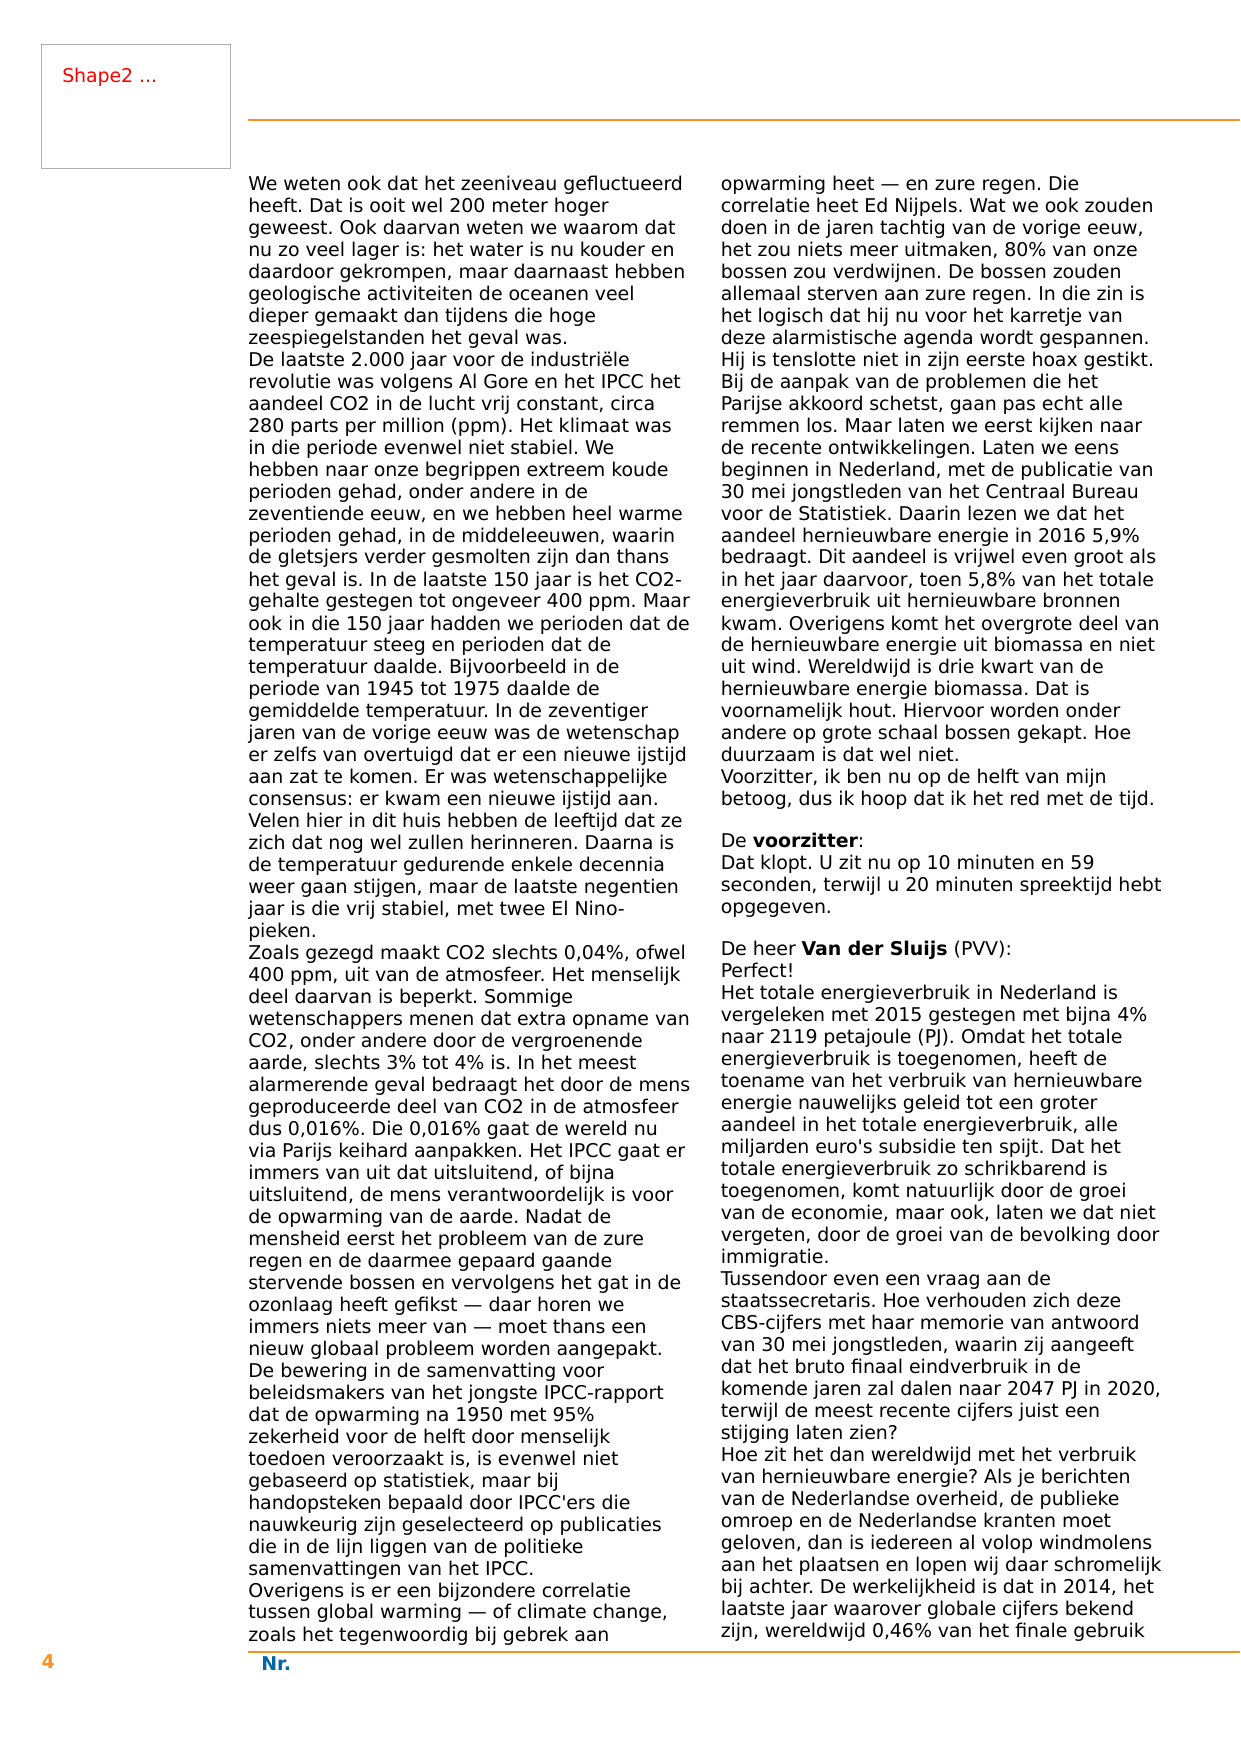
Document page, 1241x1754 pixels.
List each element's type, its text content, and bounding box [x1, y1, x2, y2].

text Tussendoor even een vraag aan de staatssecretaris. Hoe verhouden zich deze CBS-cijfers met haar memorie van antwoord van 30 mei jongstleden, waarin zij aangeeft dat het bruto finaal eindverbruik in de komende jaren zal dalen naar 2047 PJ in 2020, terwijl de meest recente cijfers juist een stijging laten zien? [721, 1268, 1163, 1444]
text Bij de aanpak van de problemen die het Parijse akkoord schetst, gaan pas echt alle remmen los. Maar laten we eerst kijken naar de recente ontwikkelingen. Laten we eens beginnen in Nederland, met de publicatie van 30 mei jongstleden van het Centraal Bureau voor de Statistiek. Daarin lezen we dat het aandeel hernieuwbare energie in 2016 5,9% bedraagt. Dit aandeel is vrijwel even groot als in het jaar daarvoor, toen 5,8% van het totale energieverbruik uit hernieuwbare bronnen kwam. Overigens komt het overgrote deel van de hernieuwbare energie uit biomassa en niet uit wind. Wereldwijd is drie kwart van de hernieuwbare energie biomassa. Dat is voornamelijk hout. Hiervoor worden onder andere op grote schaal bossen gekapt. Hoe duurzaam is dat wel niet. [721, 371, 1163, 766]
text De voorzitter: [721, 830, 1163, 852]
text Perfect! [721, 960, 1163, 982]
text Overigens is er een bijzondere correlatie tussen global warming — of climate change, zoals het tegenwoordig bij gebrek aan [248, 1579, 691, 1645]
text De heer Van der Sluijs (PVV): [721, 938, 1163, 960]
text Zoals gezegd maakt CO2 slechts 0,04%, ofwel 400 ppm, uit van de atmosfeer. Het menselijk deel daarvan is beperkt. Sommige wetenschappers menen dat extra opname van CO2, onder andere door de vergroenende aarde, slechts 3% tot 4% is. In het meest alarmerende geval bedraagt het door de mens geproduceerde deel van CO2 in de atmosfeer dus 0,016%. Die 0,016% gaat de wereld nu via Parijs keihard aanpakken. Het IPCC gaat er immers van uit dat uitsluitend, of bijna uitsluitend, de mens verantwoordelijk is voor de opwarming van de aarde. Nadat de mensheid eerst het probleem van de zure regen en de daarmee gepaard gaande stervende bossen en vervolgens het gat in de ozonlaag heeft gefikst — daar horen we immers niets meer van — moet thans een nieuw globaal probleem worden aangepakt. De bewering in de samenvatting voor beleidsmakers van het jongste IPCC-rapport dat de opwarming na 1950 met 95% zekerheid voor de helft door menselijk toedoen veroorzaakt is, is evenwel niet gebaseerd op statistiek, maar bij handopsteken bepaald door IPCC'ers die nauwkeurig zijn geselecteerd op publicaties die in de lijn liggen van de politieke samenvattingen van het IPCC. [248, 942, 691, 1579]
text Voorzitter, ik ben nu op de helft van mijn betoog, dus ik hoop dat ik het red met de tijd. [721, 766, 1163, 810]
text We weten ook dat het zeeniveau gefluctueerd heeft. Dat is ooit wel 200 meter hoger geweest. Ook daarvan weten we waarom dat nu zo veel lager is: het water is nu kouder en daardoor gekrompen, maar daarnaast hebben geologische activiteiten de oceanen veel dieper gemaakt dan tijdens die hoge zeespiegelstanden het geval was. [248, 173, 691, 349]
text De laatste 2.000 jaar voor de industriële revolutie was volgens Al Gore en het IPCC het aandeel CO2 in de lucht vrij constant, circa 280 parts per million (ppm). Het klimaat was in die periode evenwel niet stabiel. We hebben naar onze begrippen extreem koude perioden gehad, onder andere in de zeventiende eeuw, en we hebben heel warme perioden gehad, in de middeleeuwen, waarin de gletsjers verder gesmolten zijn dan thans het geval is. In de laatste 150 jaar is het CO2-gehalte gestegen tot ongeveer 400 ppm. Maar ook in die 150 jaar hadden we perioden dat de temperatuur steeg en perioden dat de temperatuur daalde. Bijvoorbeeld in de periode van 1945 tot 1975 daalde de gemiddelde temperatuur. In de zeventiger jaren van de vorige eeuw was de wetenschap er zelfs van overtuigd dat er een nieuwe ijstijd aan zat te komen. Er was wetenschappelijke consensus: er kwam een nieuwe ijstijd aan. Velen hier in dit huis hebben de leeftijd dat ze zich dat nog wel zullen herinneren. Daarna is de temperatuur gedurende enkele decennia weer gaan stijgen, maar de laatste negentien jaar is die vrij stabiel, met twee El Nino-pieken. [248, 349, 691, 942]
text Hoe zit het dan wereldwijd met het verbruik van hernieuwbare energie? Als je berichten van de Nederlandse overheid, de publieke omroep en de Nederlandse kranten moet geloven, dan is iedereen al volop windmolens aan het plaatsen en lopen wij daar schromelijk bij achter. De werkelijkheid is dat in 2014, het laatste jaar waarover globale cijfers bekend zijn, wereldwijd 0,46% van het finale gebruik [721, 1444, 1163, 1641]
text Het totale energieverbruik in Nederland is vergeleken met 2015 gestegen met bijna 4% naar 2119 petajoule (PJ). Omdat het totale energieverbruik is toegenomen, heeft de toename van het verbruik van hernieuwbare energie nauwelijks geleid tot een groter aandeel in het totale energieverbruik, alle miljarden euro's subsidie ten spijt. Dat het totale energieverbruik zo schrikbarend is toegenomen, komt natuurlijk door de groei van de economie, maar ook, laten we dat niet vergeten, door de groei van de bevolking door immigratie. [721, 982, 1163, 1268]
text Dat klopt. U zit nu op 10 minuten en 59 seconden, terwijl u 20 minuten spreektijd hebt opgegeven. [721, 852, 1163, 918]
text opwarming heet — en zure regen. Die correlatie heet Ed Nijpels. Wat we ook zouden doen in de jaren tachtig van de vorige eeuw, het zou niets meer uitmaken, 80% van onze bossen zou verdwijnen. De bossen zouden allemaal sterven aan zure regen. In die zin is het logisch dat hij nu voor het karretje van deze alarmistische agenda wordt gespannen. Hij is tenslotte niet in zijn eerste hoax gestikt. [721, 173, 1163, 371]
